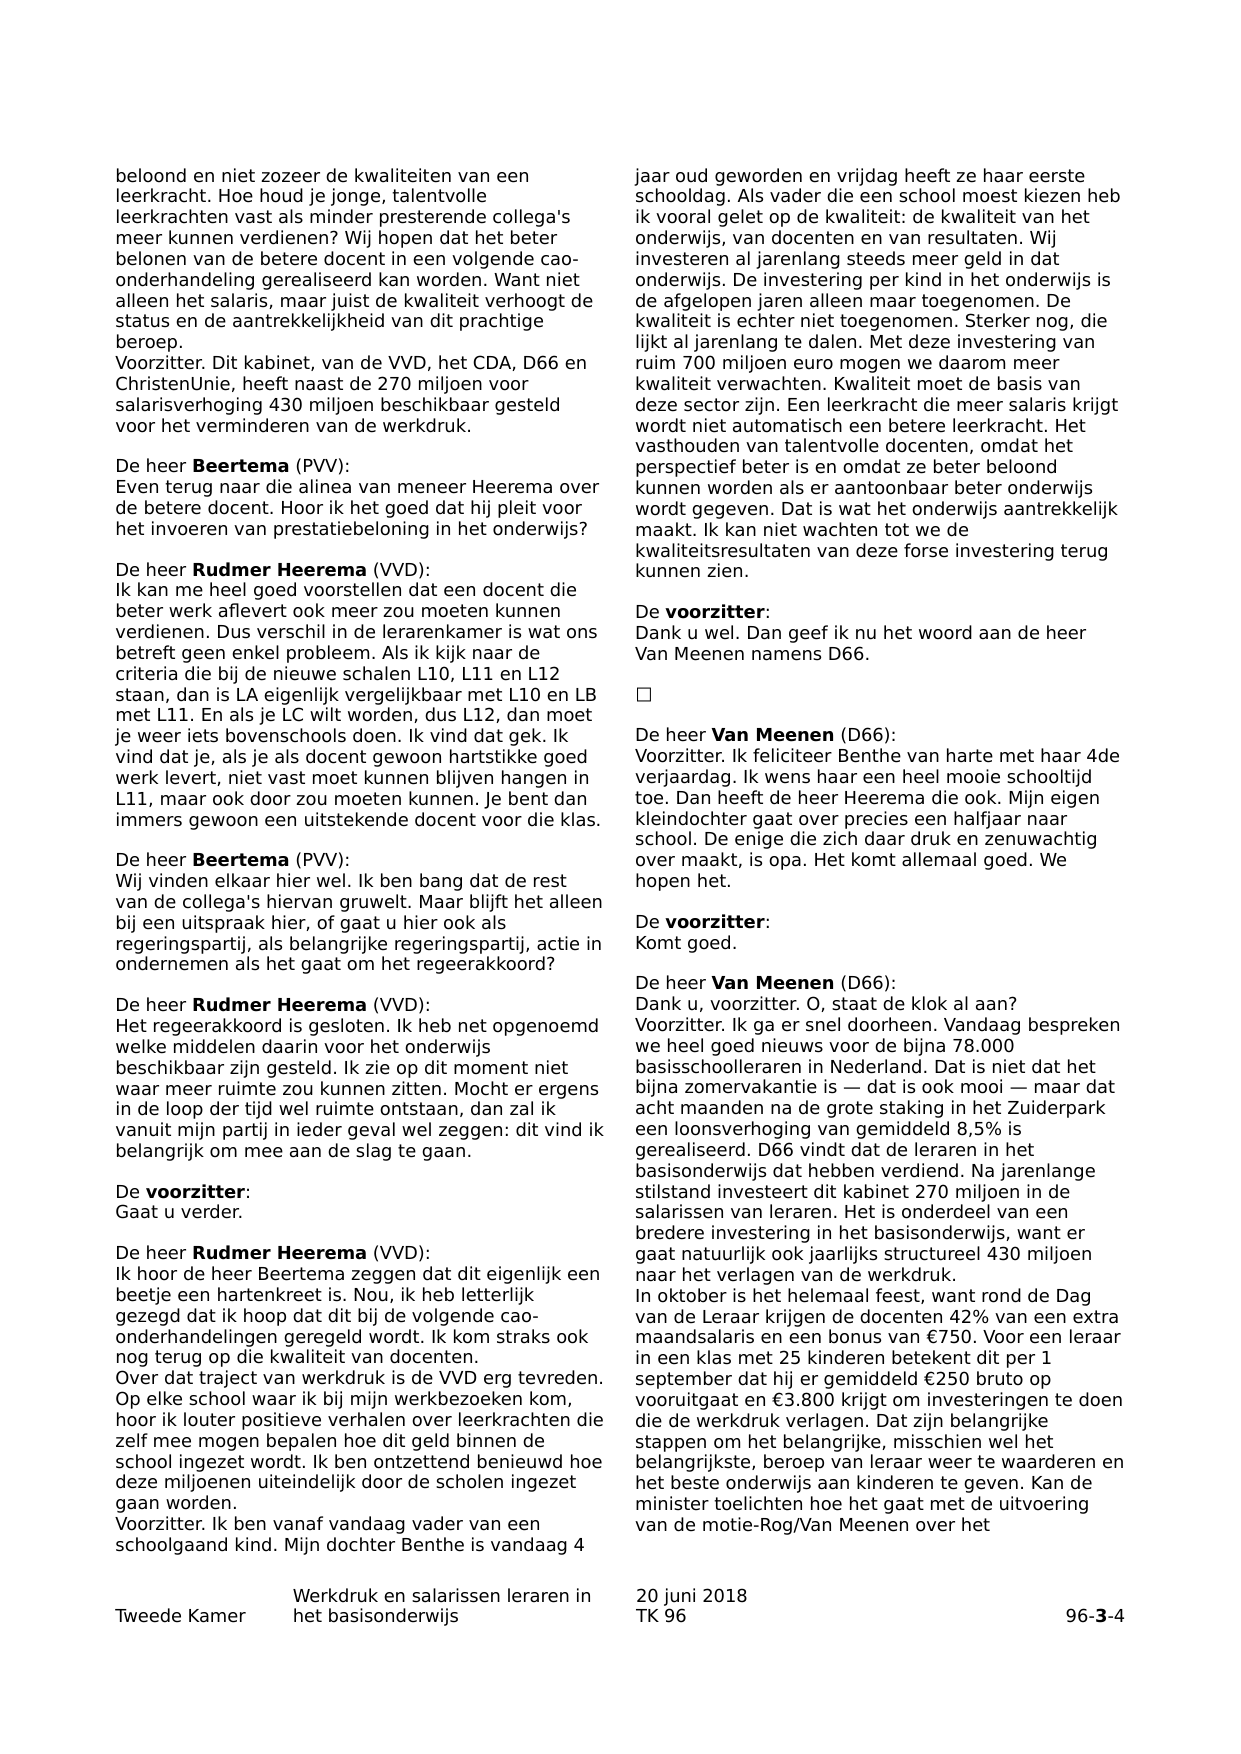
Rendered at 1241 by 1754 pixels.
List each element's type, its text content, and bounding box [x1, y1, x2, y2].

text Wij vinden elkaar hier wel. Ik ben bang dat de rest van de collega's hiervan gruwelt. Maar blijft het alleen bij een uitspraak hier, of gaat u hier ook als regeringspartij, als belangrijke regeringspartij, actie in ondernemen als het gaat om het regeerakkoord? [115, 871, 605, 975]
text De heer Beertema (PVV): [115, 456, 605, 477]
text De heer Beertema (PVV): [115, 850, 605, 871]
text Even terug naar die alinea van meneer Heerema over de betere docent. Hoor ik het goed dat hij pleit voor het invoeren van prestatiebeloning in het onderwijs? [115, 477, 605, 539]
text Voorzitter. Ik ga er snel doorheen. Vandaag bespreken we heel goed nieuws voor de bijna 78.000 basisschoolleraren in Nederland. Dat is niet dat het bijna zomervakantie is — dat is ook mooi — maar dat acht maanden na de grote staking in het Zuiderpark een loonsverhoging van gemiddeld 8,5% is gerealiseerd. D66 vindt dat de leraren in het basisonderwijs dat hebben verdiend. Na jarenlange stilstand investeert dit kabinet 270 miljoen in de salarissen van leraren. Het is onderdeel van een bredere investering in het basisonderwijs, want er gaat natuurlijk ook jaarlijks structureel 430 miljoen naar het verlagen van de werkdruk. [635, 1015, 1125, 1286]
text Dank u, voorzitter. O, staat de klok al aan? [635, 994, 1125, 1015]
text jaar oud geworden en vrijdag heeft ze haar eerste schooldag. Als vader die een school moest kiezen heb ik vooral gelet op de kwaliteit: de kwaliteit van het onderwijs, van docenten en van resultaten. Wij investeren al jarenlang steeds meer geld in dat onderwijs. De investering per kind in het onderwijs is de afgelopen jaren alleen maar toegenomen. De kwaliteit is echter niet toegenomen. Sterker nog, die lijkt al jarenlang te dalen. Met deze investering van ruim 700 miljoen euro mogen we daarom meer kwaliteit verwachten. Kwaliteit moet de basis van deze sector zijn. Een leerkracht die meer salaris krijgt wordt niet automatisch een betere leerkracht. Het vasthouden van talentvolle docenten, omdat het perspectief beter is en omdat ze beter beloond kunnen worden als er aantoonbaar beter onderwijs wordt gegeven. Dat is wat het onderwijs aantrekkelijk maakt. Ik kan niet wachten tot we de kwaliteitsresultaten van deze forse investering terug kunnen zien. [635, 165, 1125, 582]
text Voorzitter. Ik feliciteer Benthe van harte met haar 4de verjaardag. Ik wens haar een heel mooie schooltijd toe. Dan heeft de heer Heerema die ook. Mijn eigen kleindochter gaat over precies een halfjaar naar school. De enige die zich daar druk en zenuwachtig over maakt, is opa. Het komt allemaal goed. We hopen het. [635, 746, 1125, 892]
text De heer Rudmer Heerema (VVD): [115, 1243, 605, 1264]
text ⬜ [635, 684, 1125, 705]
text Voorzitter. Dit kabinet, van de VVD, het CDA, D66 en ChristenUnie, heeft naast de 270 miljoen voor salarisverhoging 430 miljoen beschikbaar gesteld voor het verminderen van de werkdruk. [115, 353, 605, 436]
text Dank u wel. Dan geef ik nu het woord aan de heer Van Meenen namens D66. [635, 623, 1125, 664]
text De heer Van Meenen (D66): [635, 725, 1125, 746]
text In oktober is het helemaal feest, want rond de Dag van de Leraar krijgen de docenten 42% van een extra maandsalaris en een bonus van €750. Voor een leraar in een klas met 25 kinderen betekent dit per 1 september dat hij er gemiddeld €250 bruto op vooruitgaat en €3.800 krijgt om investeringen te doen die de werkdruk verlagen. Dat zijn belangrijke stappen om het belangrijke, misschien wel het belangrijkste, beroep van leraar weer te waarderen en het beste onderwijs aan kinderen te geven. Kan de minister toelichten hoe het gaat met de uitvoering van de motie-Rog/Van Meenen over het [635, 1286, 1125, 1536]
text De heer Rudmer Heerema (VVD): [115, 559, 605, 580]
text Het regeerakkoord is gesloten. Ik heb net opgenoemd welke middelen daarin voor het onderwijs beschikbaar zijn gesteld. Ik zie op dit moment niet waar meer ruimte zou kunnen zitten. Mocht er ergens in de loop der tijd wel ruimte ontstaan, dan zal ik vanuit mijn partij in ieder geval wel zeggen: dit vind ik belangrijk om mee aan de slag te gaan. [115, 1016, 605, 1162]
text beloond en niet zozeer de kwaliteiten van een leerkracht. Hoe houd je jonge, talentvolle leerkrachten vast als minder presterende collega's meer kunnen verdienen? Wij hopen dat het beter belonen van de betere docent in een volgende cao-onderhandeling gerealiseerd kan worden. Want niet alleen het salaris, maar juist de kwaliteit verhoogt de status en de aantrekkelijkheid van dit prachtige beroep. [115, 165, 605, 353]
text De voorzitter: [635, 912, 1125, 932]
text Over dat traject van werkdruk is de VVD erg tevreden. Op elke school waar ik bij mijn werkbezoeken kom, hoor ik louter positieve verhalen over leerkrachten die zelf mee mogen bepalen hoe dit geld binnen de school ingezet wordt. Ik ben ontzettend benieuwd hoe deze miljoenen uiteindelijk door de scholen ingezet gaan worden. [115, 1368, 605, 1514]
text Komt goed. [635, 932, 1125, 953]
text Gaat u verder. [115, 1202, 605, 1223]
text Ik kan me heel goed voorstellen dat een docent die beter werk aflevert ook meer zou moeten kunnen verdienen. Dus verschil in de lerarenkamer is wat ons betreft geen enkel probleem. Als ik kijk naar de criteria die bij de nieuwe schalen L10, L11 en L12 staan, dan is LA eigenlijk vergelijkbaar met L10 en LB met L11. En als je LC wilt worden, dus L12, dan moet je weer iets bovenschools doen. Ik vind dat gek. Ik vind dat je, als je als docent gewoon hartstikke goed werk levert, niet vast moet kunnen blijven hangen in L11, maar ook door zou moeten kunnen. Je bent dan immers gewoon een uitstekende docent voor die klas. [115, 580, 605, 830]
text De heer Van Meenen (D66): [635, 973, 1125, 994]
text De voorzitter: [115, 1182, 605, 1202]
text De heer Rudmer Heerema (VVD): [115, 995, 605, 1016]
text Voorzitter. Ik ben vanaf vandaag vader van een schoolgaand kind. Mijn dochter Benthe is vandaag 4 [115, 1514, 605, 1556]
text Ik hoor de heer Beertema zeggen dat dit eigenlijk een beetje een hartenkreet is. Nou, ik heb letterlijk gezegd dat ik hoop dat dit bij de volgende cao-onderhandelingen geregeld wordt. Ik kom straks ook nog terug op die kwaliteit van docenten. [115, 1264, 605, 1368]
text De voorzitter: [635, 602, 1125, 623]
